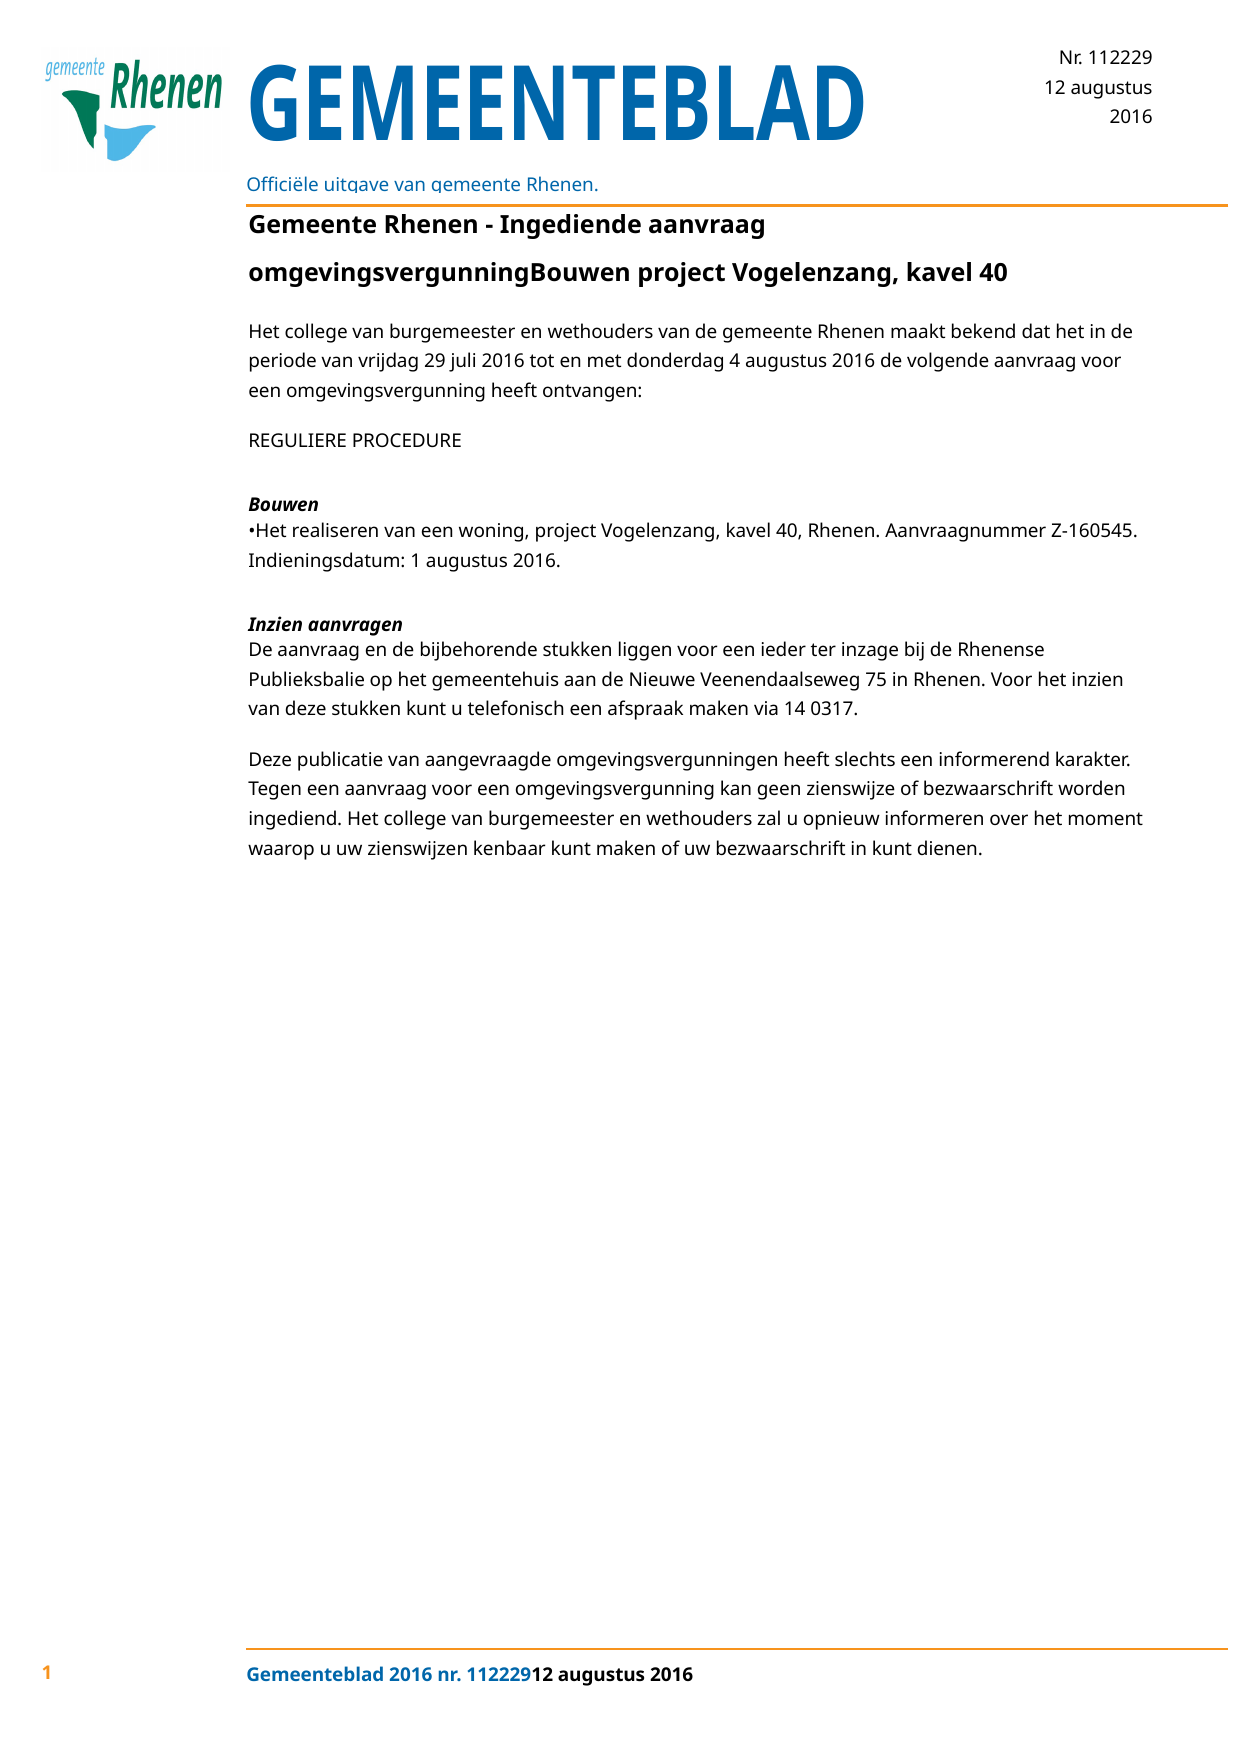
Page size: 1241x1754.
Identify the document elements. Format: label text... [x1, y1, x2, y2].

text Bouwen [248, 491, 1152, 517]
picture [41, 47, 231, 172]
text Inzien aanvragen [248, 611, 1152, 636]
text REGULIERE PROCEDURE [248, 427, 1152, 453]
text Deze publicatie van aangevraagde omgevingsvergunningen heeft slechts een informerend karakter. Tegen een aanvraag voor een omgevingsvergunning kan geen zienswijze of bezwaarschrift worden ingediend. Het college van burgemeester en wethouders zal u opnieuw informeren over het moment waarop u uw zienswijzen kenbaar kunt maken of uw bezwaarschrift in kunt dienen. [248, 746, 1152, 861]
text •Het realiseren van een woning, project Vogelenzang, kavel 40, Rhenen. Aanvraagnummer Z-160545. Indieningsdatum: 1 augustus 2016. [248, 517, 1152, 572]
text Gemeente Rhenen - Ingediende aanvraag omgevingsvergunningBouwen project Vogelenzang, kavel 40 [248, 207, 1152, 288]
text Het college van burgemeester en wethouders van de gemeente Rhenen maakt bekend dat het in de periode van vrijdag 29 juli 2016 tot en met donderdag 4 augustus 2016 de volgende aanvraag voor een omgevingsvergunning heeft ontvangen: [248, 318, 1152, 403]
text De aanvraag en de bijbehorende stukken liggen voor een ieder ter inzage bij de Rhenense Publieksbalie op het gemeentehuis aan de Nieuwe Veenendaalseweg 75 in Rhenen. Voor het inzien van deze stukken kunt u telefonisch een afspraak maken via 14 0317. [248, 636, 1152, 721]
